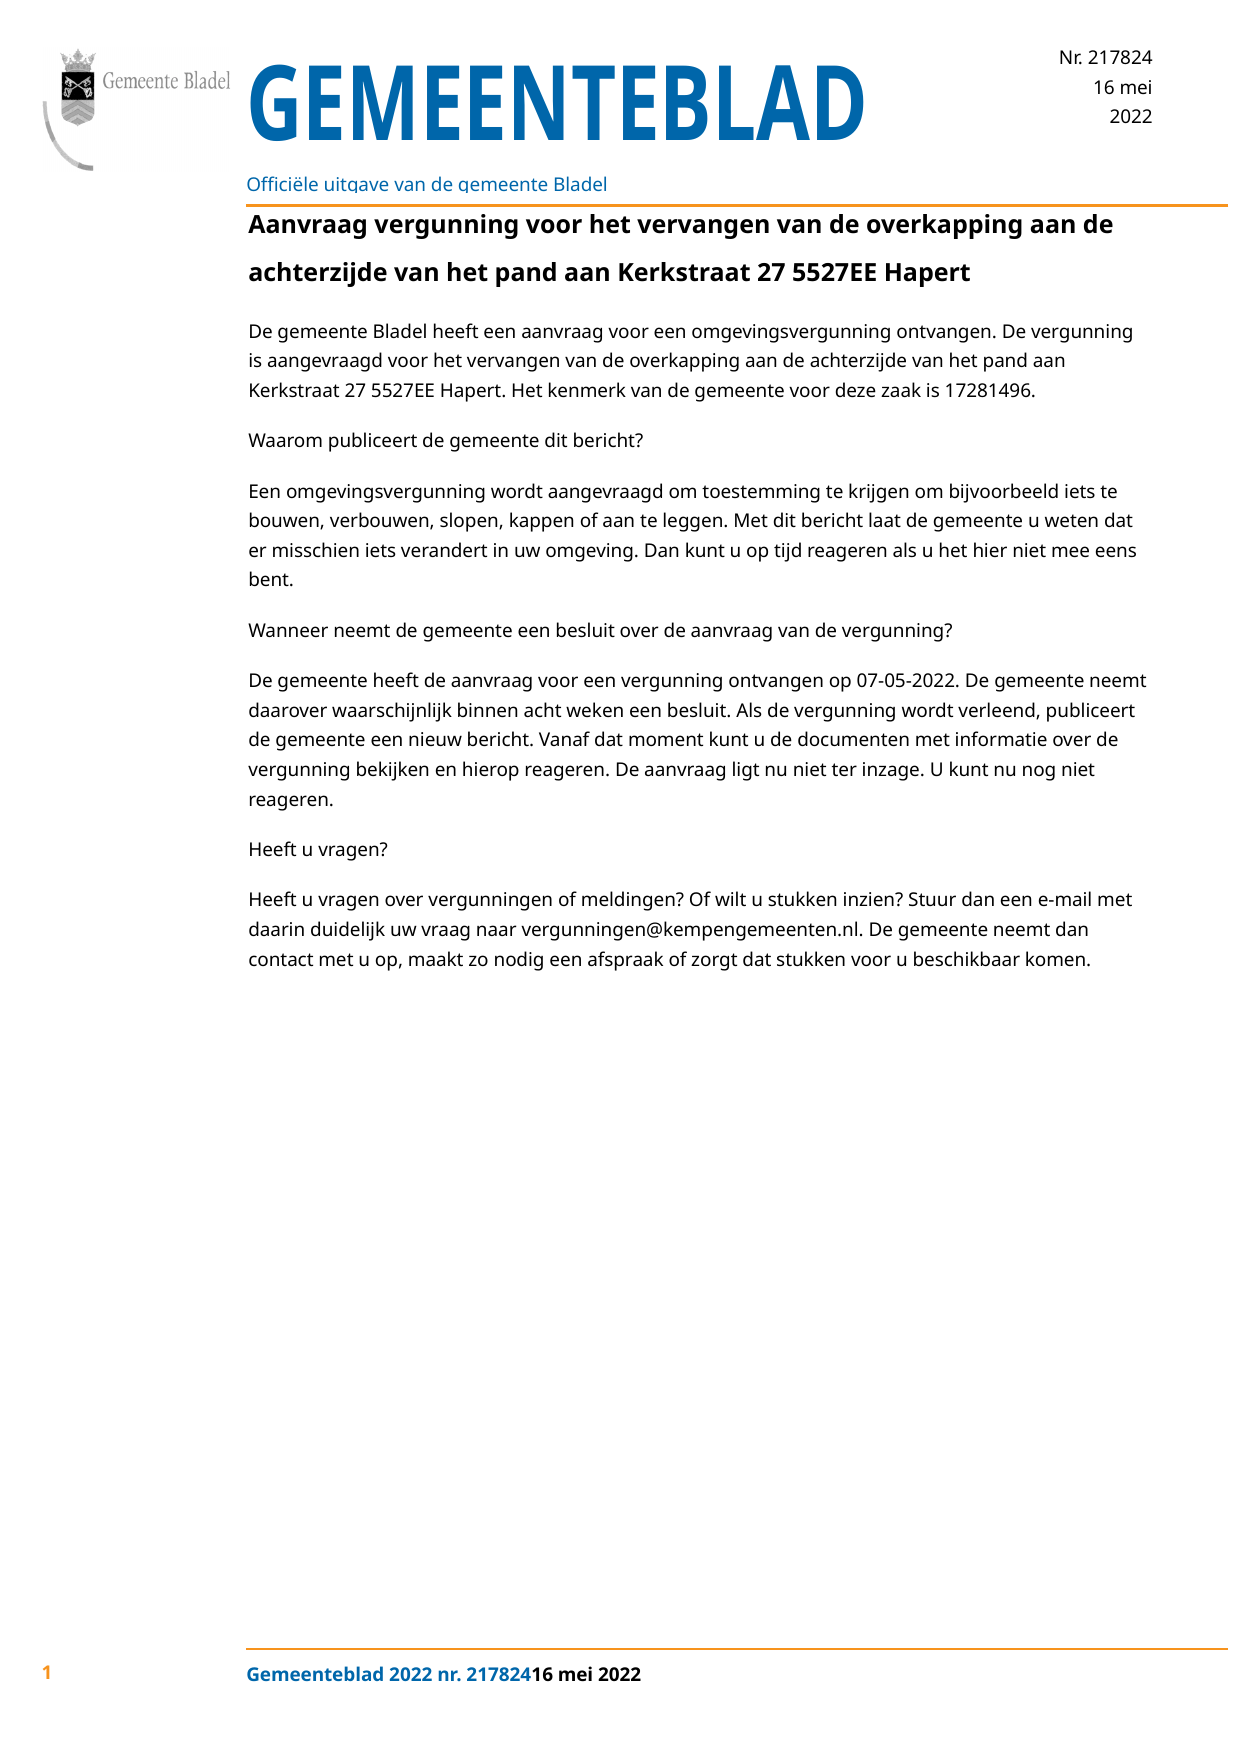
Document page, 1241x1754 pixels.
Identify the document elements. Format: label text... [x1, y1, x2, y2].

text Heeft u vragen? [248, 836, 1152, 862]
text Heeft u vragen over vergunningen of meldingen? Of wilt u stukken inzien? Stuur dan een e-mail met daarin duidelijk uw vraag naar vergunningen@kempengemeenten.nl. De gemeente neemt dan contact met u op, maakt zo nodig een afspraak of zorgt dat stukken voor u beschikbaar komen. [248, 887, 1152, 972]
text Aanvraag vergunning voor het vervangen van de overkapping aan de achterzijde van het pand aan Kerkstraat 27 5527EE Hapert [248, 207, 1152, 288]
text Wanneer neemt de gemeente een besluit over de aanvraag van de vergunning? [248, 617, 1152, 643]
text De gemeente Bladel heeft een aanvraag voor een omgevingsvergunning ontvangen. De vergunning is aangevraagd voor het vervangen van de overkapping aan de achterzijde van het pand aan Kerkstraat 27 5527EE Hapert. Het kenmerk van de gemeente voor deze zaak is 17281496. [248, 318, 1152, 403]
text De gemeente heeft de aanvraag voor een vergunning ontvangen op 07-05-2022. De gemeente neemt daarover waarschijnlijk binnen acht weken een besluit. Als de vergunning wordt verleend, publiceert de gemeente een nieuw bericht. Vanaf dat moment kunt u de documenten met informatie over de vergunning bekijken en hierop reageren. De aanvraag ligt nu niet ter inzage. U kunt nu nog niet reageren. [248, 667, 1152, 812]
text Een omgevingsvergunning wordt aangevraagd om toestemming te krijgen om bijvoorbeeld iets te bouwen, verbouwen, slopen, kappen of aan te leggen. Met dit bericht laat de gemeente u weten dat er misschien iets verandert in uw omgeving. Dan kunt u op tijd reageren als u het hier niet mee eens bent. [248, 478, 1152, 592]
text Waarom publiceert de gemeente dit bericht? [248, 427, 1152, 453]
picture [41, 47, 231, 172]
